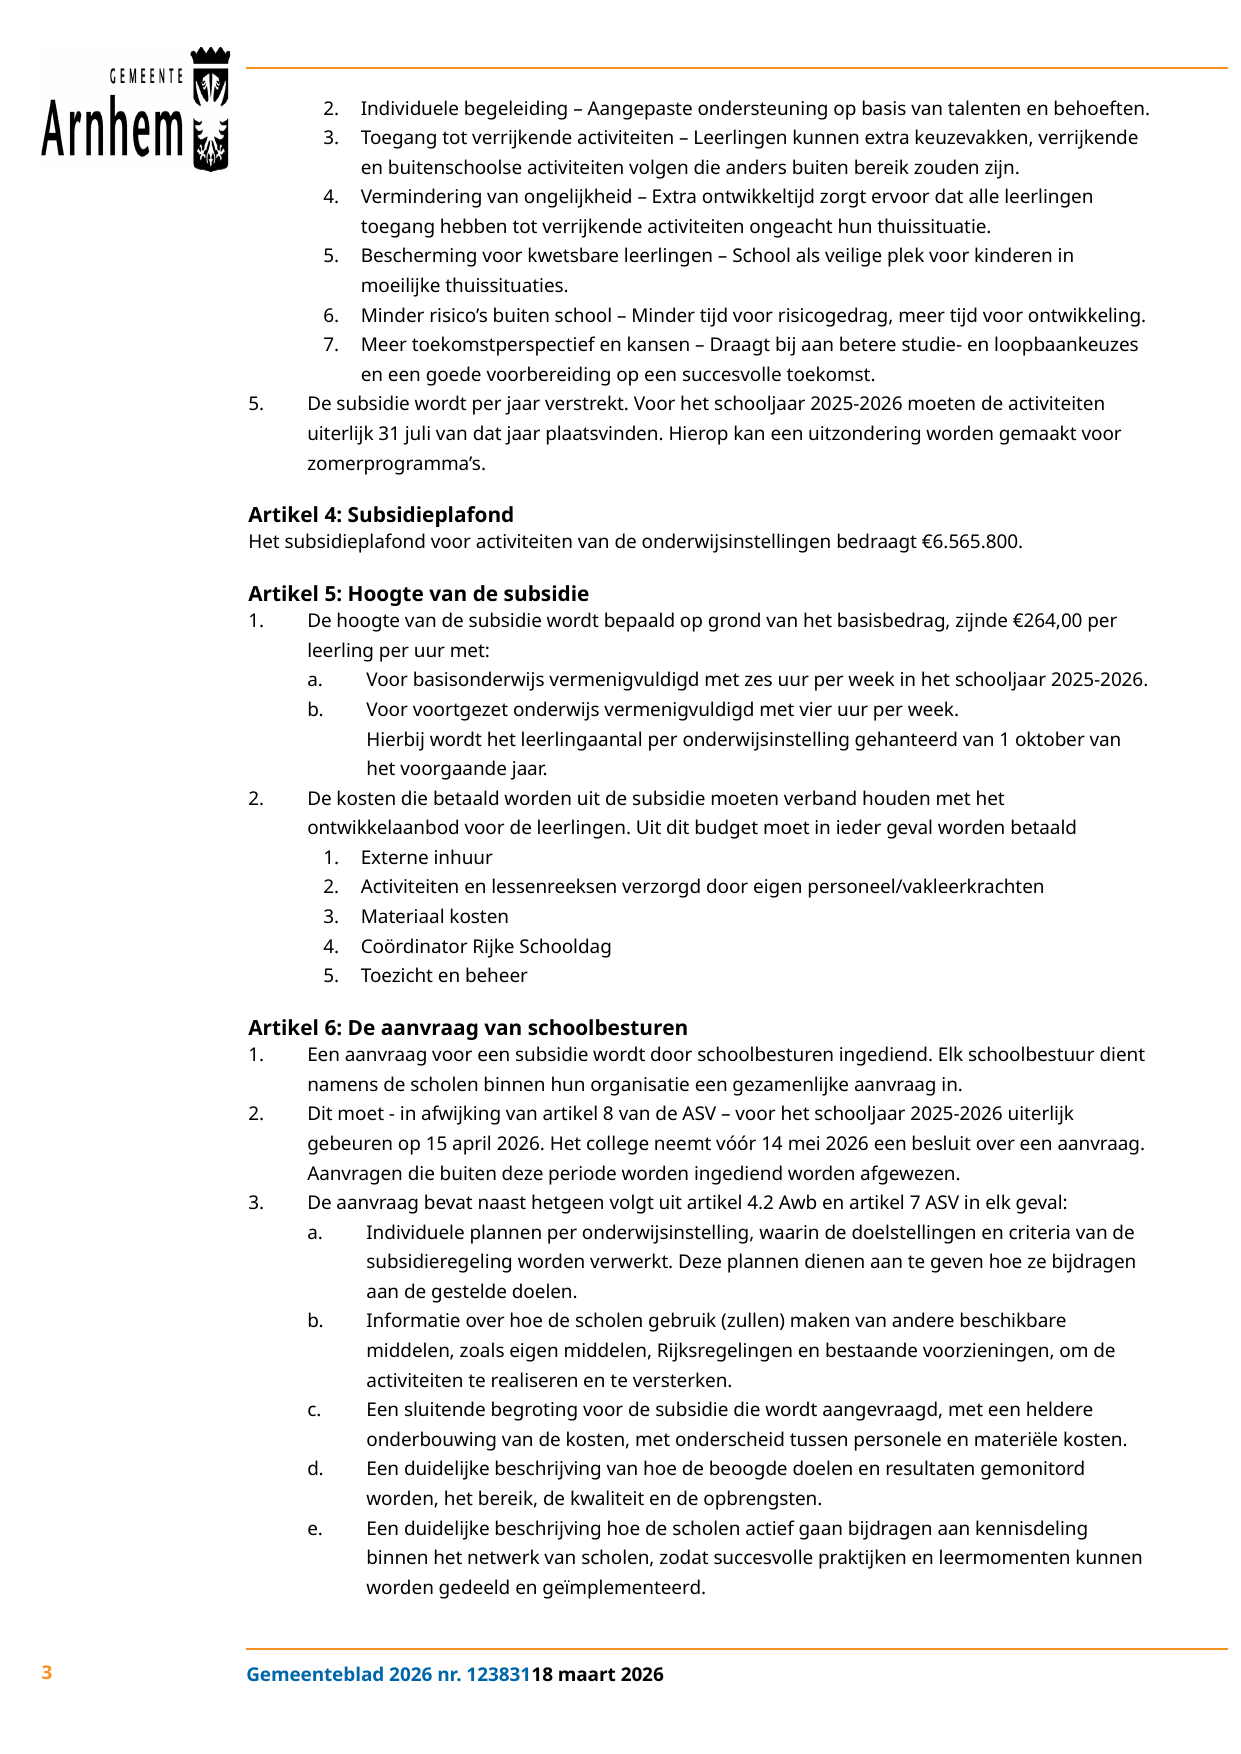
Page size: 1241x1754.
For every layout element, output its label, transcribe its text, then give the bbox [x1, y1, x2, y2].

list Materiaal kosten [323, 903, 1152, 929]
picture [41, 47, 231, 172]
text Artikel 6: De aanvraag van schoolbesturen [248, 1013, 1152, 1041]
list Toegang tot verrijkende activiteiten – Leerlingen kunnen extra keuzevakken, verrijkende en buitenschoolse activiteiten volgen die anders buiten bereik zouden zijn. [323, 124, 1152, 180]
list Activiteiten en lessenreeksen verzorgd door eigen personeel/vakleerkrachten [323, 874, 1152, 899]
list De hoogte van de subsidie wordt bepaald op grond van het basisbedrag, zijnde €264,00 per leerling per uur met: [248, 607, 1152, 663]
list Externe inhuur [323, 844, 1152, 870]
list Meer toekomstperspectief en kansen – Draagt bij aan betere studie- en loopbaankeuzes en een goede voorbereiding op een succesvolle toekomst. [323, 331, 1152, 387]
text Het subsidieplafond voor activiteiten van de onderwijsinstellingen bedraagt €6.565.800. [248, 529, 1152, 554]
list Coördinator Rijke Schooldag [323, 933, 1152, 959]
list Individuele begeleiding – Aangepaste ondersteuning op basis van talenten en behoeften. [323, 95, 1152, 121]
text Artikel 5: Hoogte van de subsidie [248, 579, 1152, 607]
list Dit moet - in afwijking van artikel 8 van de ASV – voor het schooljaar 2025-2026 uiterlijk gebeuren op 15 april 2026. Het college neemt vóór 14 mei 2026 een besluit over een aanvraag. Aanvragen die buiten deze periode worden ingediend worden afgewezen. [248, 1101, 1152, 1185]
list Een duidelijke beschrijving hoe de scholen actief gaan bijdragen aan kennisdeling binnen het netwerk van scholen, zodat succesvolle praktijken en leermomenten kunnen worden gedeeld en geïmplementeerd. [307, 1515, 1152, 1599]
list Een duidelijke beschrijving van hoe de beoogde doelen en resultaten gemonitord worden, het bereik, de kwaliteit en de opbrengsten. [307, 1456, 1152, 1511]
list Bescherming voor kwetsbare leerlingen – School als veilige plek voor kinderen in moeilijke thuissituaties. [323, 243, 1152, 298]
text Artikel 4: Subsidieplafond [248, 500, 1152, 529]
list Hierbij wordt het leerlingaantal per onderwijsinstelling gehanteerd van 1 oktober van het voorgaande jaar. [307, 726, 1152, 781]
list Een aanvraag voor een subsidie wordt door schoolbesturen ingediend. Elk schoolbestuur dient namens de scholen binnen hun organisatie een gezamenlijke aanvraag in. [248, 1041, 1152, 1097]
list Een sluitende begroting voor de subsidie die wordt aangevraagd, met een heldere onderbouwing van de kosten, met onderscheid tussen personele en materiële kosten. [307, 1396, 1152, 1452]
list Vermindering van ongelijkheid – Extra ontwikkeltijd zorgt ervoor dat alle leerlingen toegang hebben tot verrijkende activiteiten ongeacht hun thuissituatie. [323, 183, 1152, 239]
list De kosten die betaald worden uit de subsidie moeten verband houden met het ontwikkelaanbod voor de leerlingen. Uit dit budget moet in ieder geval worden betaald [248, 785, 1152, 840]
list De aanvraag bevat naast hetgeen volgt uit artikel 4.2 Awb en artikel 7 ASV in elk geval: [248, 1189, 1152, 1215]
list Informatie over hoe de scholen gebruik (zullen) maken van andere beschikbare middelen, zoals eigen middelen, Rijksregelingen en bestaande voorzieningen, om de activiteiten te realiseren en te versterken. [307, 1308, 1152, 1392]
list Voor basisonderwijs vermenigvuldigd met zes uur per week in het schooljaar 2025-2026. [307, 667, 1152, 692]
list Individuele plannen per onderwijsinstelling, waarin de doelstellingen en criteria van de subsidieregeling worden verwerkt. Deze plannen dienen aan te geven hoe ze bijdragen aan de gestelde doelen. [307, 1219, 1152, 1304]
list Voor voortgezet onderwijs vermenigvuldigd met vier uur per week. [307, 696, 1152, 722]
list De subsidie wordt per jaar verstrekt. Voor het schooljaar 2025-2026 moeten de activiteiten uiterlijk 31 juli van dat jaar plaatsvinden. Hierop kan een uitzondering worden gemaakt voor zomerprogramma’s. [248, 391, 1152, 476]
list Toezicht en beheer [323, 962, 1152, 988]
list Minder risico’s buiten school – Minder tijd voor risicogedrag, meer tijd voor ontwikkeling. [323, 302, 1152, 328]
